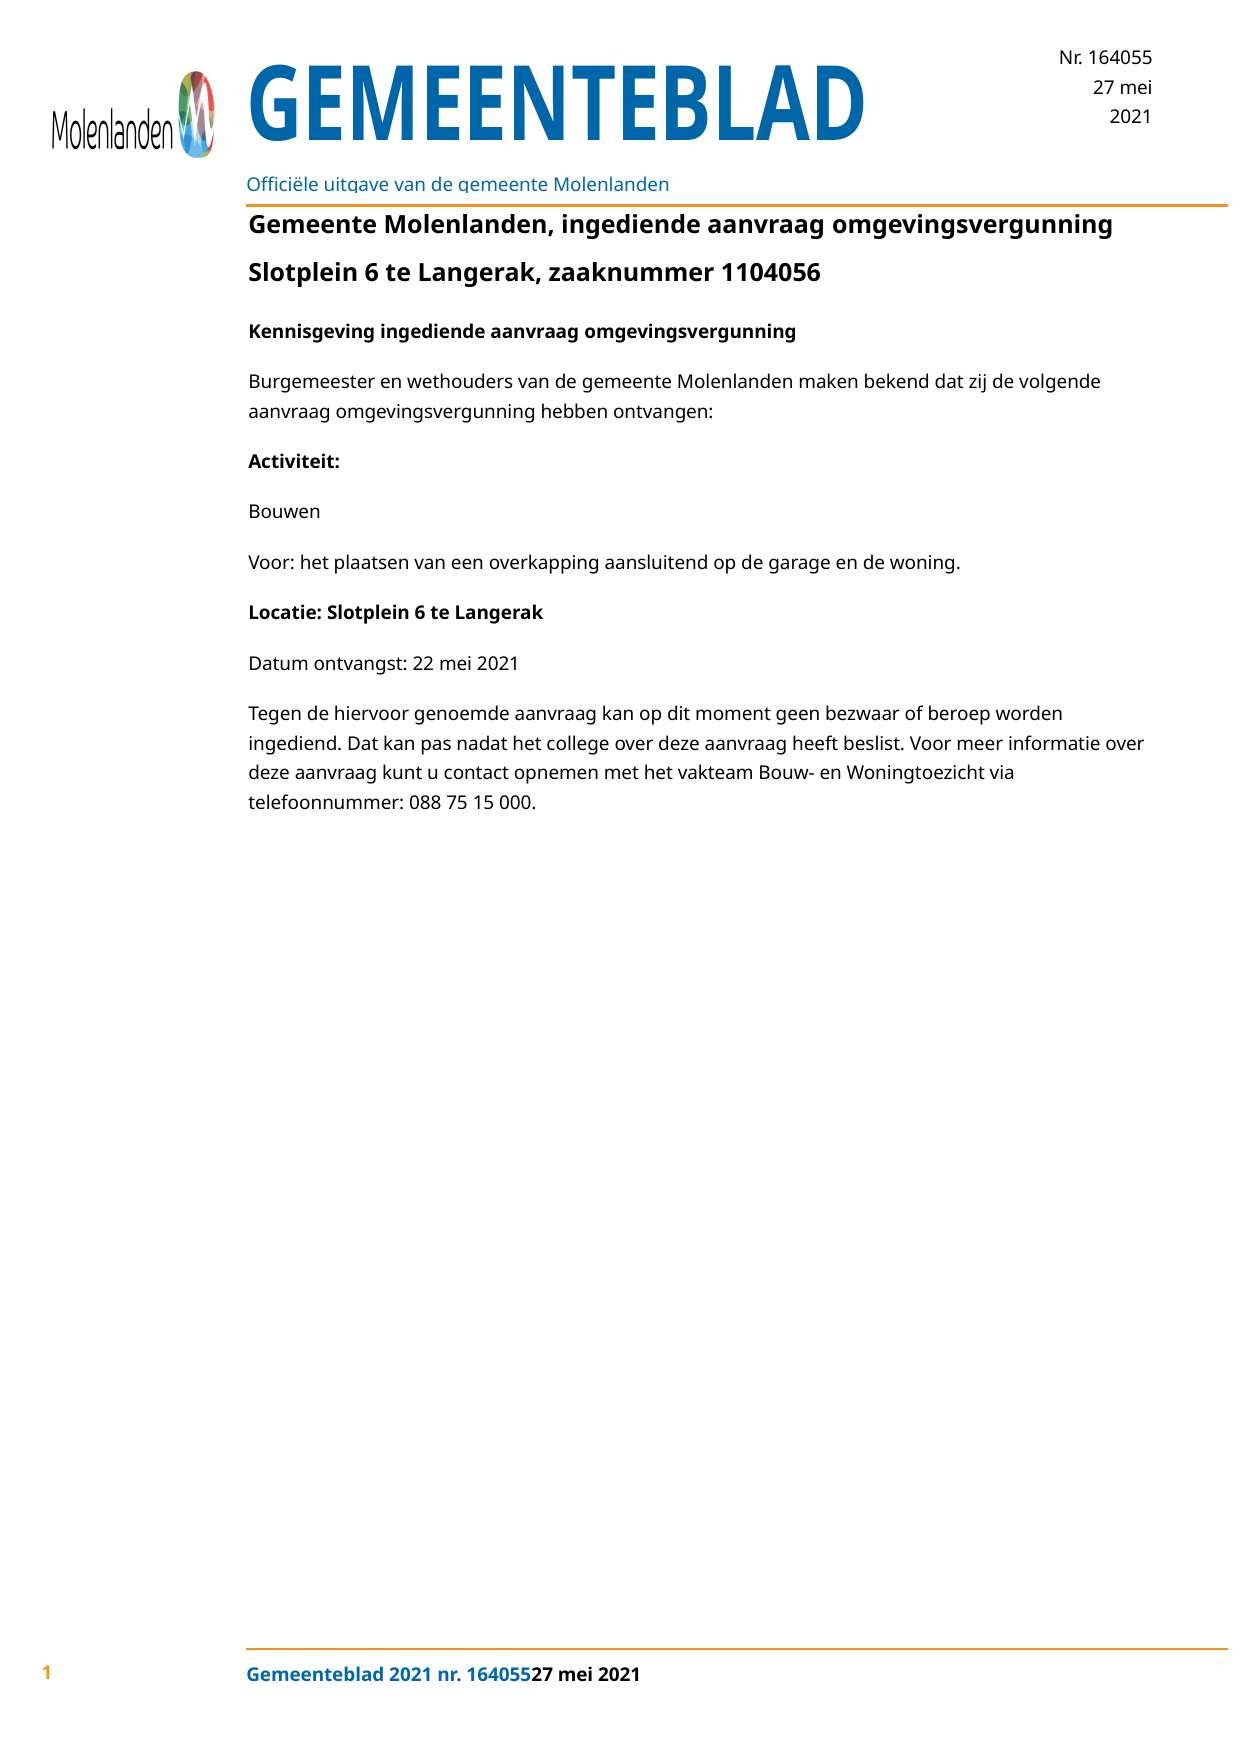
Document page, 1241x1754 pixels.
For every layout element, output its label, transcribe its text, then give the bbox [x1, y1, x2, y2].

text Kennisgeving ingediende aanvraag omgevingsvergunning [248, 318, 1152, 344]
text Datum ontvangst: 22 mei 2021 [248, 650, 1152, 676]
text Burgemeester en wethouders van de gemeente Molenlanden maken bekend dat zij de volgende aanvraag omgevingsvergunning hebben ontvangen: [248, 368, 1152, 424]
text Tegen de hiervoor genoemde aanvraag kan op dit moment geen bezwaar of beroep worden ingediend. Dat kan pas nadat het college over deze aanvraag heeft beslist. Voor meer informatie over deze aanvraag kunt u contact opnemen met het vakteam Bouw- en Woningtoezicht via telefoonnummer: 088 75 15 000. [248, 700, 1152, 815]
text Locatie: Slotplein 6 te Langerak [248, 599, 1152, 625]
text Activiteit: [248, 448, 1152, 474]
text Bouwen [248, 499, 1152, 524]
text Voor: het plaatsen van een overkapping aansluitend op de garage en de woning. [248, 549, 1152, 575]
picture [41, 47, 231, 172]
text Gemeente Molenlanden, ingediende aanvraag omgevingsvergunning Slotplein 6 te Langerak, zaaknummer 1104056 [248, 207, 1152, 288]
